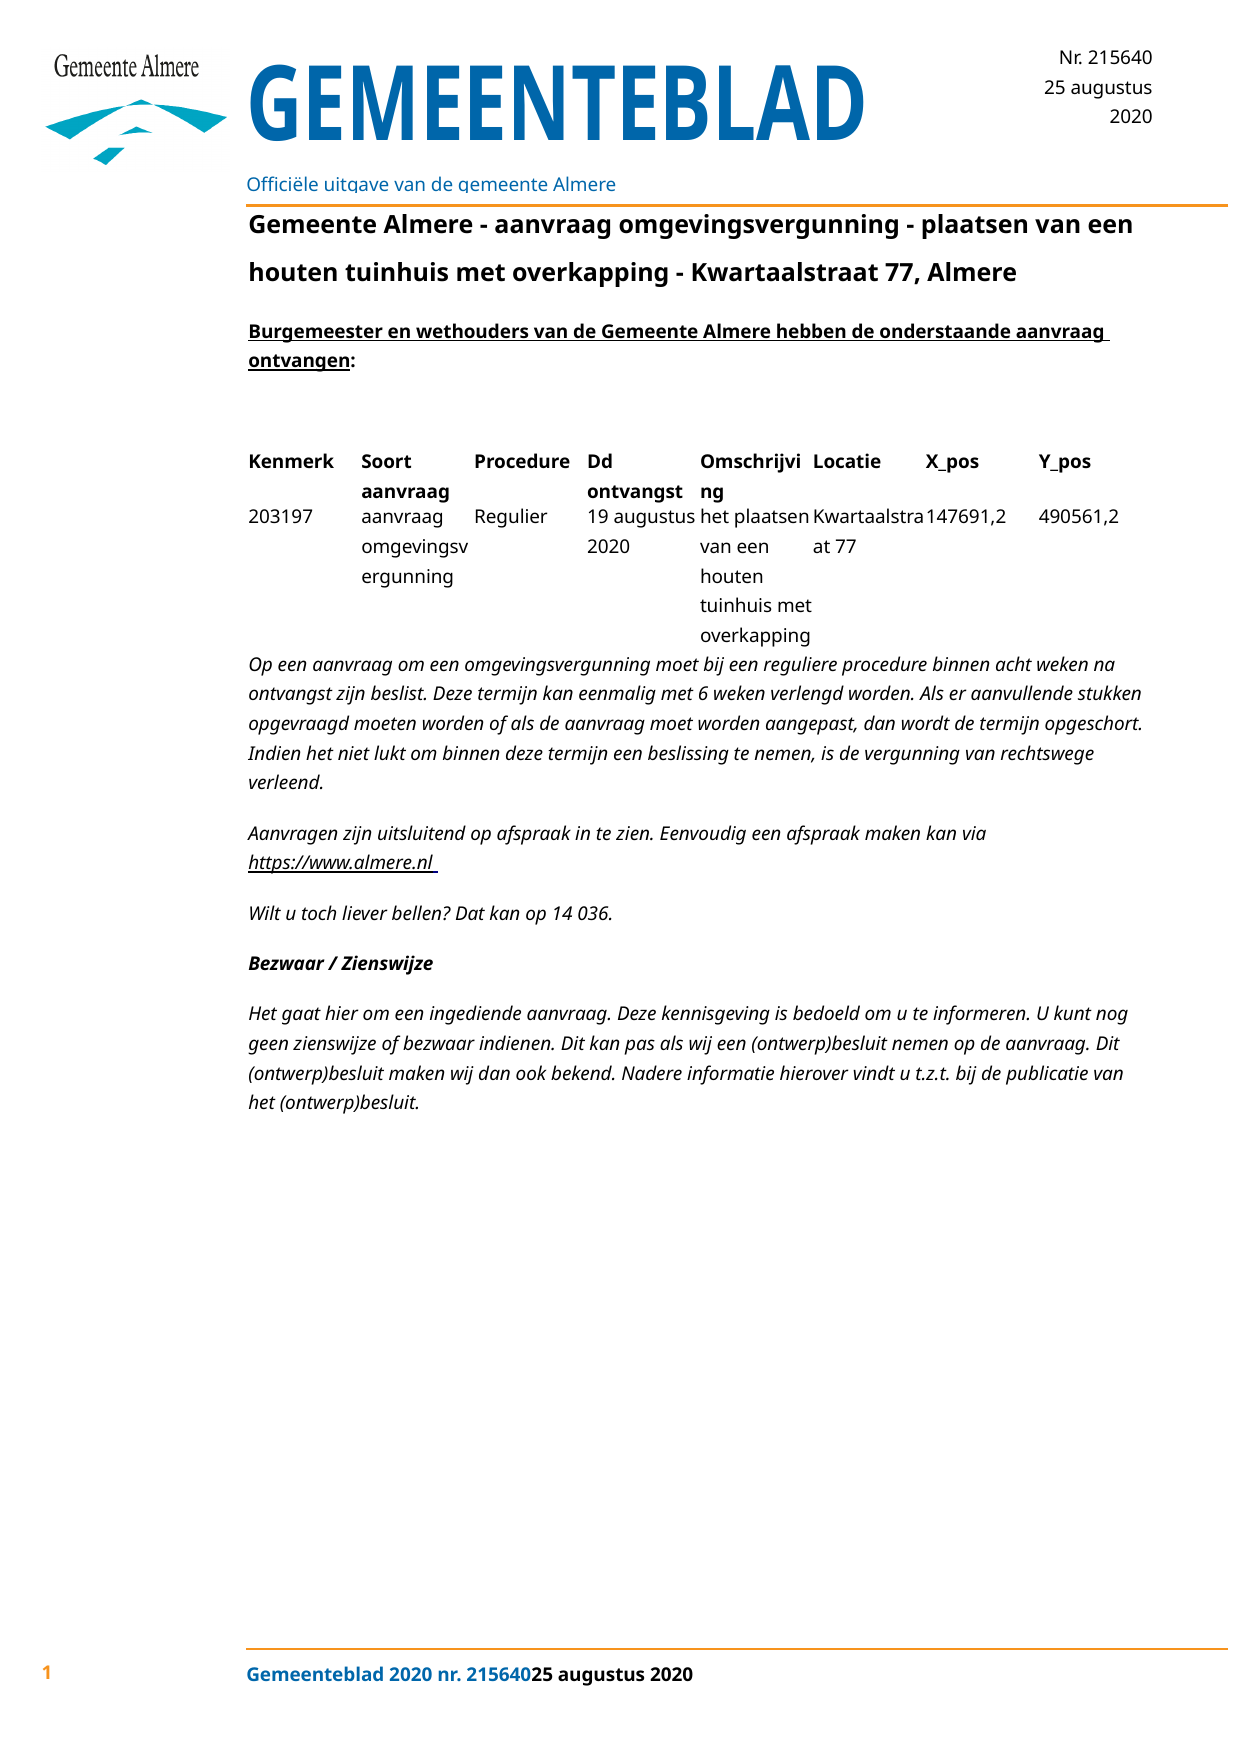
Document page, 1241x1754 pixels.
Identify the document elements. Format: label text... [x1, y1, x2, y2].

text Het gaat hier om een ingediende aanvraag. Deze kennisgeving is bedoeld om u te informeren. U kunt nog geen zienswijze of bezwaar indienen. Dit kan pas als wij een (ontwerp)besluit nemen op de aanvraag. Dit (ontwerp)besluit maken wij dan ook bekend. Nadere informatie hierover vindt u t.z.t. bij de publicatie van het (ontwerp)besluit. [248, 1001, 1152, 1115]
picture [41, 47, 231, 172]
table_header Locatie [813, 449, 926, 504]
text Op een aanvraag om een omgevingsvergunning moet bij een reguliere procedure binnen acht weken na ontvangst zijn beslist. Deze termijn kan eenmalig met 6 weken verlengd worden. Als er aanvullende stukken opgevraagd moeten worden of als de aanvraag moet worden aangepast, dan wordt de termijn opgeschort. Indien het niet lukt om binnen deze termijn een beslissing te nemen, is de vergunning van rechtswege verleend. [248, 651, 1152, 795]
table_header Procedure [474, 449, 587, 504]
text Aanvragen zijn uitsluitend op afspraak in te zien. Eenvoudig een afspraak maken kan via https://www.almere.nl [248, 820, 1152, 875]
table_cell Regulier [474, 504, 587, 648]
table_cell Kwartaalstraat 77 [813, 504, 926, 648]
table_cell 147691,2 [926, 504, 1038, 648]
table_cell 490561,2 [1039, 504, 1152, 648]
table_header Soort aanvraag [361, 449, 474, 504]
table_cell het plaatsen van een houten tuinhuis met overkapping [700, 504, 813, 648]
text Wilt u toch liever bellen? Dat kan op 14 036. [248, 900, 1152, 926]
table_header Dd ontvangst [587, 449, 700, 504]
table_header Kenmerk [248, 449, 361, 504]
table_cell 19 augustus 2020 [587, 504, 700, 648]
text Burgemeester en wethouders van de Gemeente Almere hebben de onderstaande aanvraag ontvangen: [248, 318, 1152, 373]
table_cell 203197 [248, 504, 361, 648]
text Gemeente Almere - aanvraag omgevingsvergunning - plaatsen van een houten tuinhuis met overkapping - Kwartaalstraat 77, Almere [248, 207, 1152, 288]
text Bezwaar / Zienswijze [248, 950, 1152, 976]
table_cell aanvraag omgevingsvergunning [361, 504, 474, 648]
table_header Omschrijving [700, 449, 813, 504]
table_header X_pos [926, 449, 1038, 504]
table_header Y_pos [1039, 449, 1152, 504]
